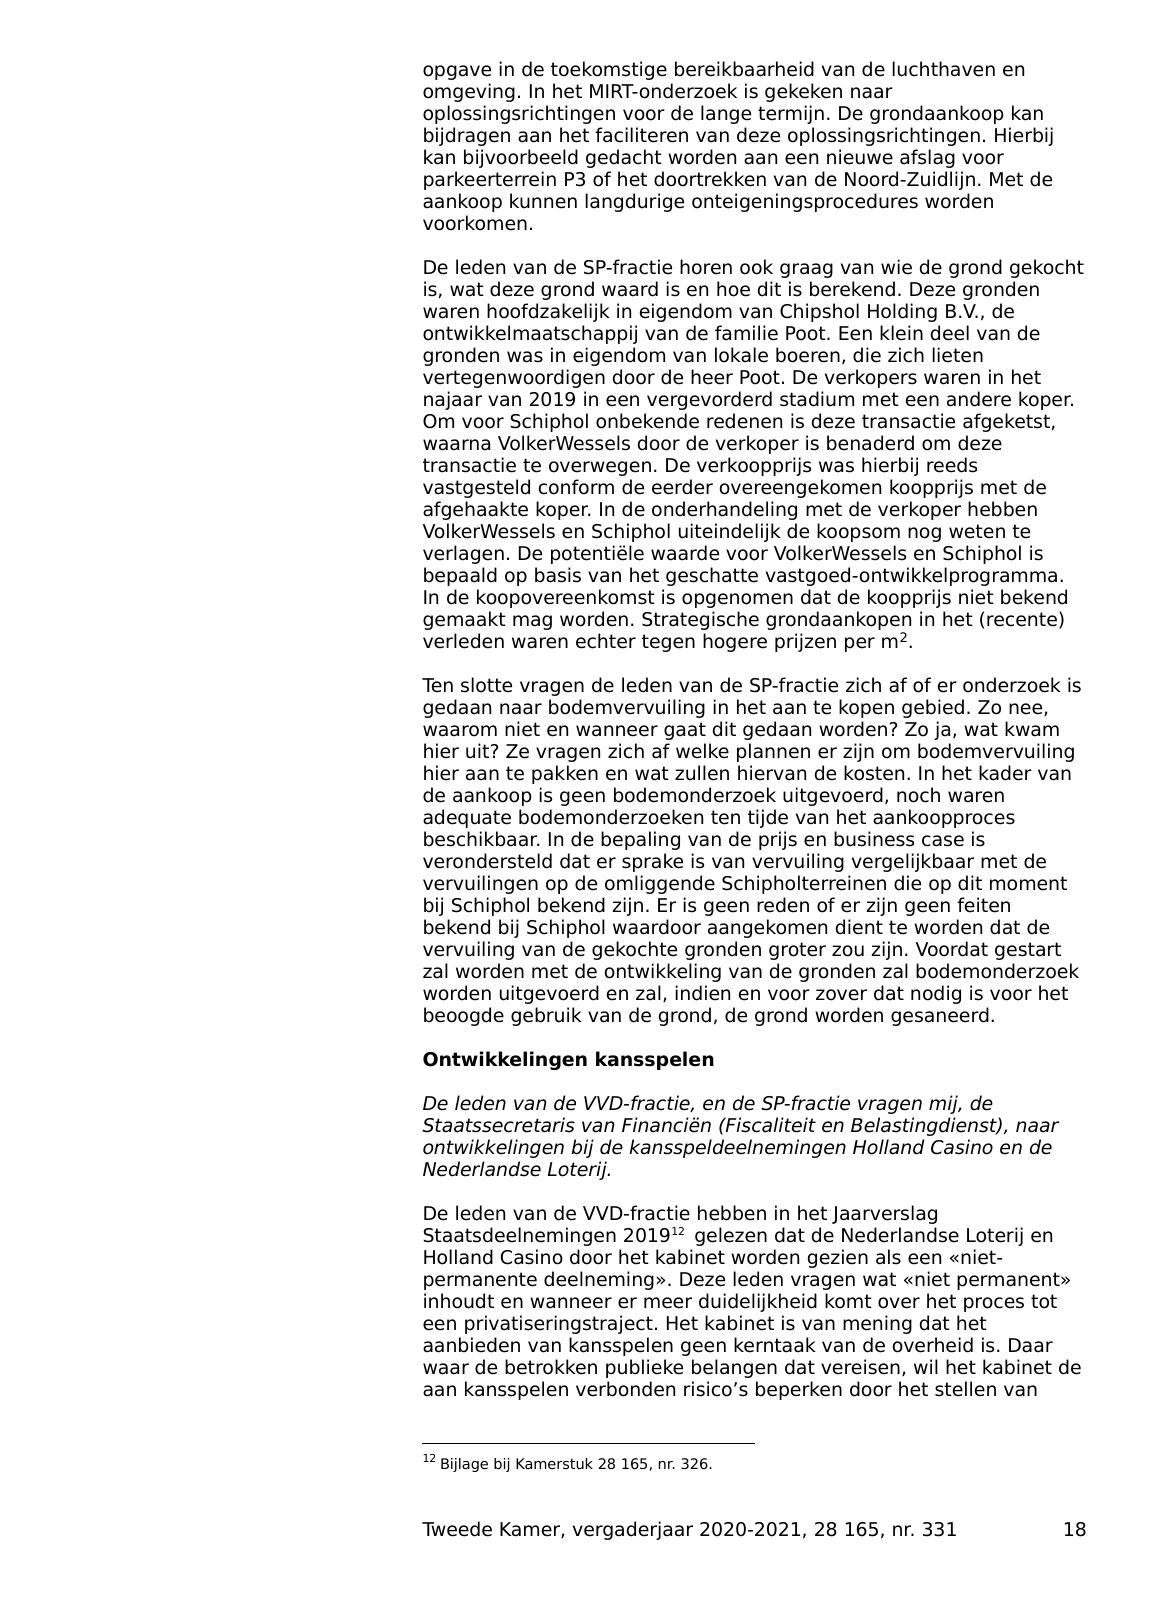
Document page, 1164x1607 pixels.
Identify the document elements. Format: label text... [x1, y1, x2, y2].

subtitle Ontwikkelingen kansspelen [422, 1049, 1087, 1071]
text opgave in de toekomstige bereikbaarheid van de luchthaven en omgeving. In het MIRT-onderzoek is gekeken naar oplossingsrichtingen voor de lange termijn. De grondaankoop kan bijdragen aan het faciliteren van deze oplossingsrichtingen. Hierbij kan bijvoorbeeld gedacht worden aan een nieuwe afslag voor parkeerterrein P3 of het doortrekken van de Noord-Zuidlijn. Met de aankoop kunnen langdurige onteigeningsprocedures worden voorkomen. [422, 59, 1087, 235]
text De leden van de VVD-fractie, en de SP-fractie vragen mij, de Staatssecretaris van Financiën (Fiscaliteit en Belastingdienst), naar ontwikkelingen bij de kansspeldeelnemingen Holland Casino en de Nederlandse Loterij. [422, 1093, 1087, 1181]
text De leden van de VVD-fractie hebben in het Jaarverslag Staatsdeelnemingen 2019 gelezen dat de Nederlandse Loterij en Holland Casino door het kabinet worden gezien als een «niet-permanente deelneming». Deze leden vragen wat «niet permanent» inhoudt en wanneer er meer duidelijkheid komt over het proces tot een privatiseringstraject. Het kabinet is van mening dat het aanbieden van kansspelen geen kerntaak van de overheid is. Daar waar de betrokken publieke belangen dat vereisen, wil het kabinet de aan kansspelen verbonden risico’s beperken door het stellen van [422, 1203, 1087, 1401]
text De leden van de SP-fractie horen ook graag van wie de grond gekocht is, wat deze grond waard is en hoe dit is berekend. Deze gronden waren hoofdzakelijk in eigendom van Chipshol Holding B.V., de ontwikkelmaatschappij van de familie Poot. Een klein deel van de gronden was in eigendom van lokale boeren, die zich lieten vertegenwoordigen door de heer Poot. De verkopers waren in het najaar van 2019 in een vergevorderd stadium met een andere koper. Om voor Schiphol onbekende redenen is deze transactie afgeketst, waarna VolkerWessels door de verkoper is benaderd om deze transactie te overwegen. De verkoopprijs was hierbij reeds vastgesteld conform de eerder overeengekomen koopprijs met de afgehaakte koper. In de onderhandeling met de verkoper hebben VolkerWessels en Schiphol uiteindelijk de koopsom nog weten te verlagen. De potentiële waarde voor VolkerWessels en Schiphol is bepaald op basis van het geschatte vastgoed-ontwikkelprogramma. In de koopovereenkomst is opgenomen dat de koopprijs niet bekend gemaakt mag worden. Strategische grondaankopen in het (recente) verleden waren echter tegen hogere prijzen per m2. [422, 257, 1087, 653]
text Bijlage bij Kamerstuk 28 165, nr. 326. [422, 1452, 1087, 1474]
text Ten slotte vragen de leden van de SP-fractie zich af of er onderzoek is gedaan naar bodemvervuiling in het aan te kopen gebied. Zo nee, waarom niet en wanneer gaat dit gedaan worden? Zo ja, wat kwam hier uit? Ze vragen zich af welke plannen er zijn om bodemvervuiling hier aan te pakken en wat zullen hiervan de kosten. In het kader van de aankoop is geen bodemonderzoek uitgevoerd, noch waren adequate bodemonderzoeken ten tijde van het aankoopproces beschikbaar. In de bepaling van de prijs en business case is verondersteld dat er sprake is van vervuiling vergelijkbaar met de vervuilingen op de omliggende Schipholterreinen die op dit moment bij Schiphol bekend zijn. Er is geen reden of er zijn geen feiten bekend bij Schiphol waardoor aangekomen dient te worden dat de vervuiling van de gekochte gronden groter zou zijn. Voordat gestart zal worden met de ontwikkeling van de gronden zal bodemonderzoek worden uitgevoerd en zal, indien en voor zover dat nodig is voor het beoogde gebruik van de grond, de grond worden gesaneerd. [422, 675, 1087, 1027]
